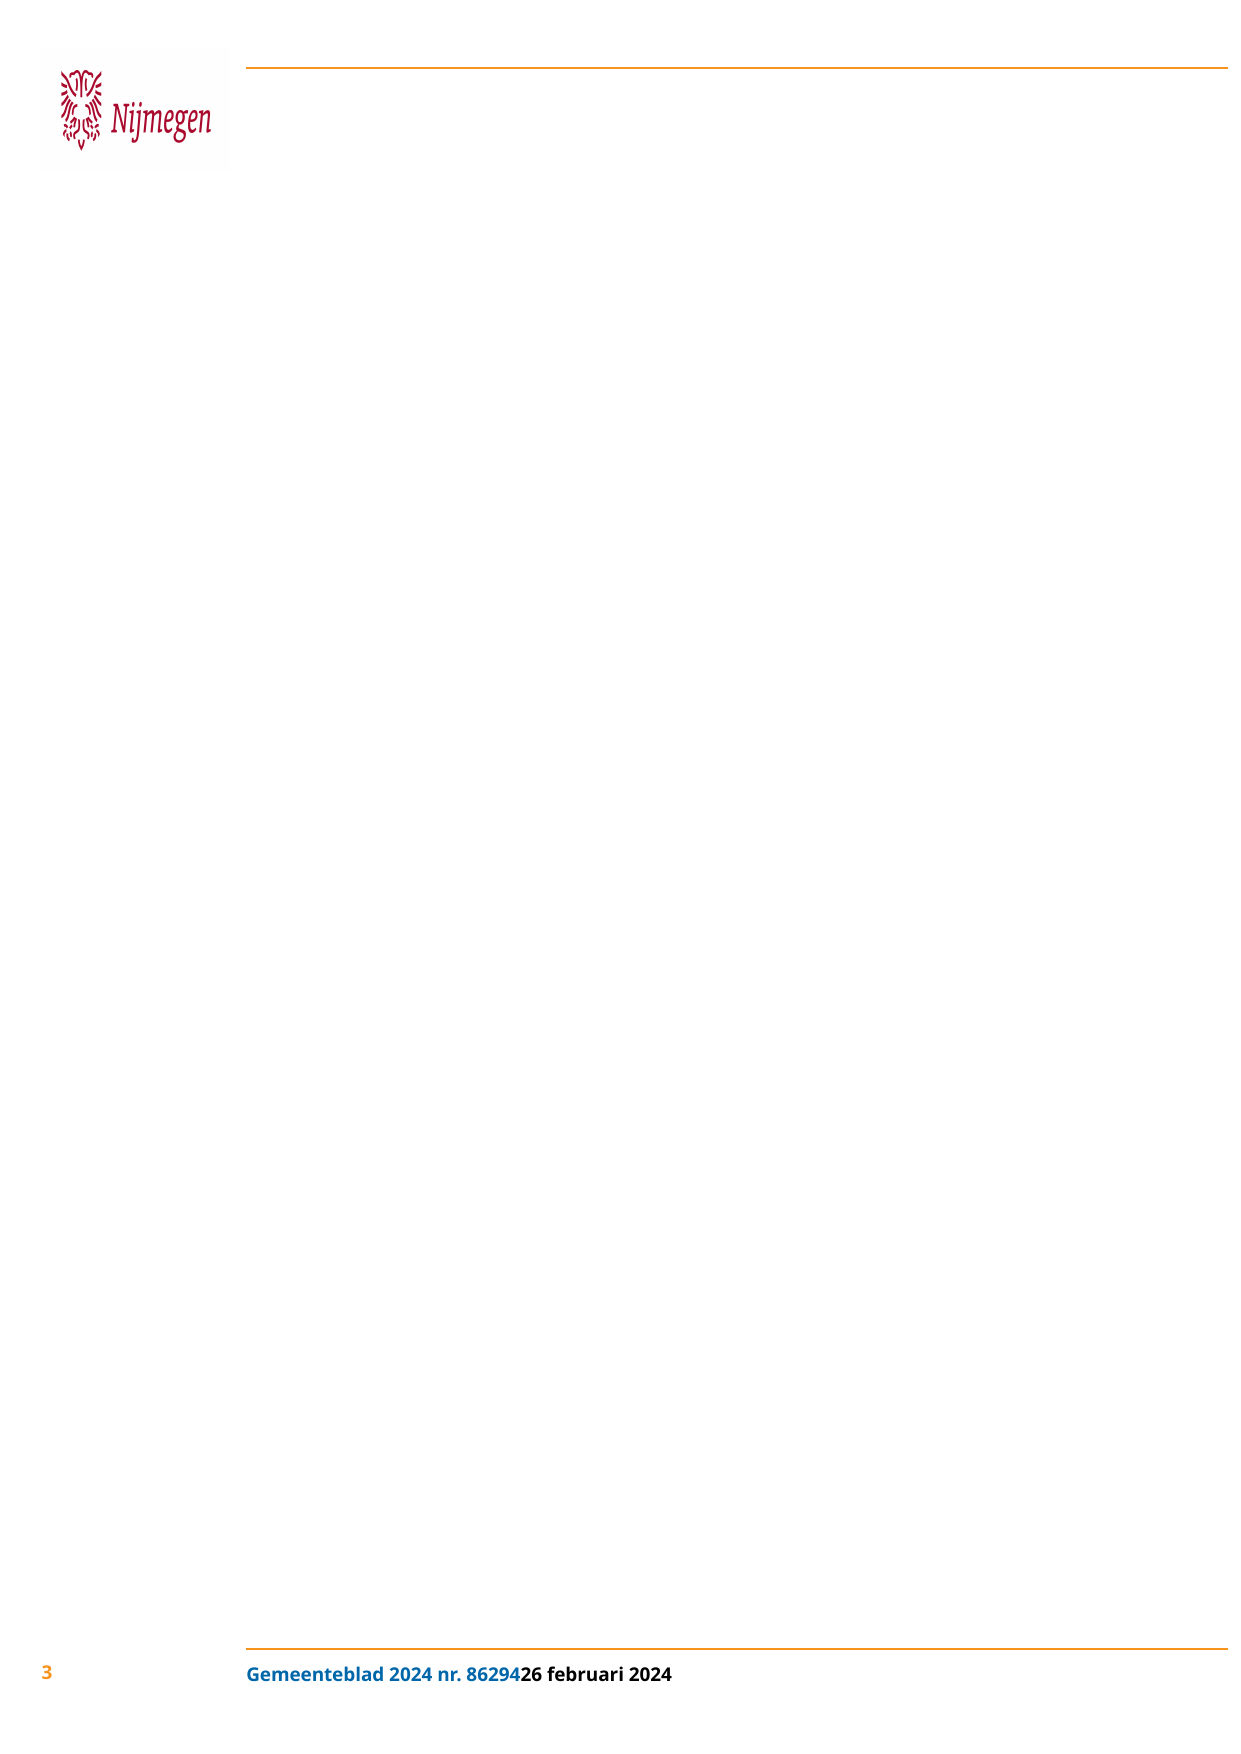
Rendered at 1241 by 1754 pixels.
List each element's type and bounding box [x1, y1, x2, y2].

picture [41, 47, 231, 172]
